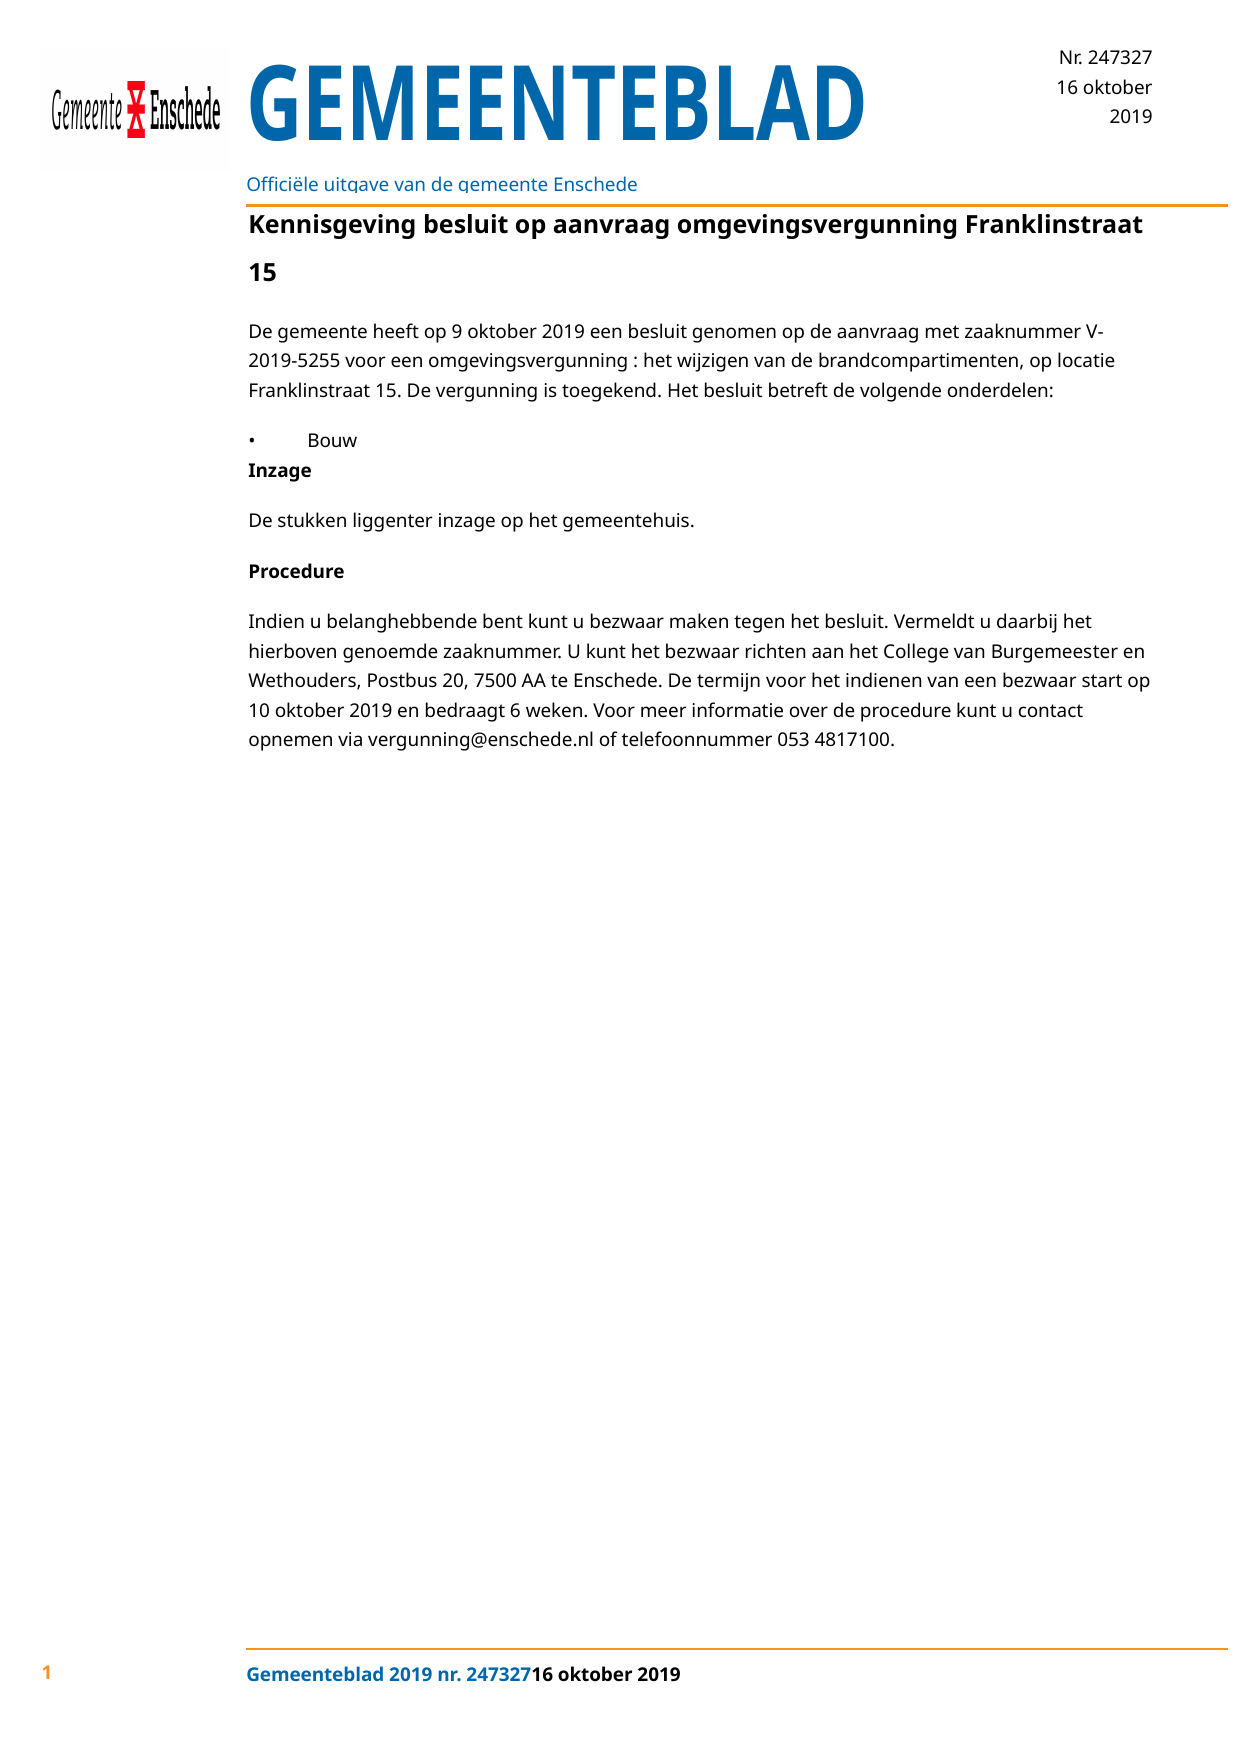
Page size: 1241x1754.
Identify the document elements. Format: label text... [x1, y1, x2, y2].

text Kennisgeving besluit op aanvraag omgevingsvergunning Franklinstraat 15 [248, 207, 1152, 288]
text Procedure [248, 558, 1152, 584]
text Indien u belanghebbende bent kunt u bezwaar maken tegen het besluit. Vermeldt u daarbij het hierboven genoemde zaaknummer. U kunt het bezwaar richten aan het College van Burgemees­ter en Wethouders, Postbus 20, 7500 AA te Enschede. De termijn voor het indienen van een bezwaar start op 10 oktober 2019 en bedraagt 6 weken. Voor meer informatie over de procedure kunt u contact opnemen via vergunning@enschede.nl of telefoonnummer 053 4817100. [248, 608, 1152, 752]
picture [41, 47, 231, 172]
text Inzage [248, 457, 1152, 483]
list Bouw [248, 427, 1152, 453]
text De stukken liggenter inzage op het gemeentehuis. [248, 507, 1152, 533]
text De gemeente heeft op 9 oktober 2019 een besluit genomen op de aanvraag met zaaknummer V-2019-5255 voor een omgevingsvergunning : het wijzigen van de brandcompartimenten, op locatie Franklinstraat 15. De vergunning is toegekend. Het besluit betreft de volgende onderdelen: [248, 318, 1152, 403]
